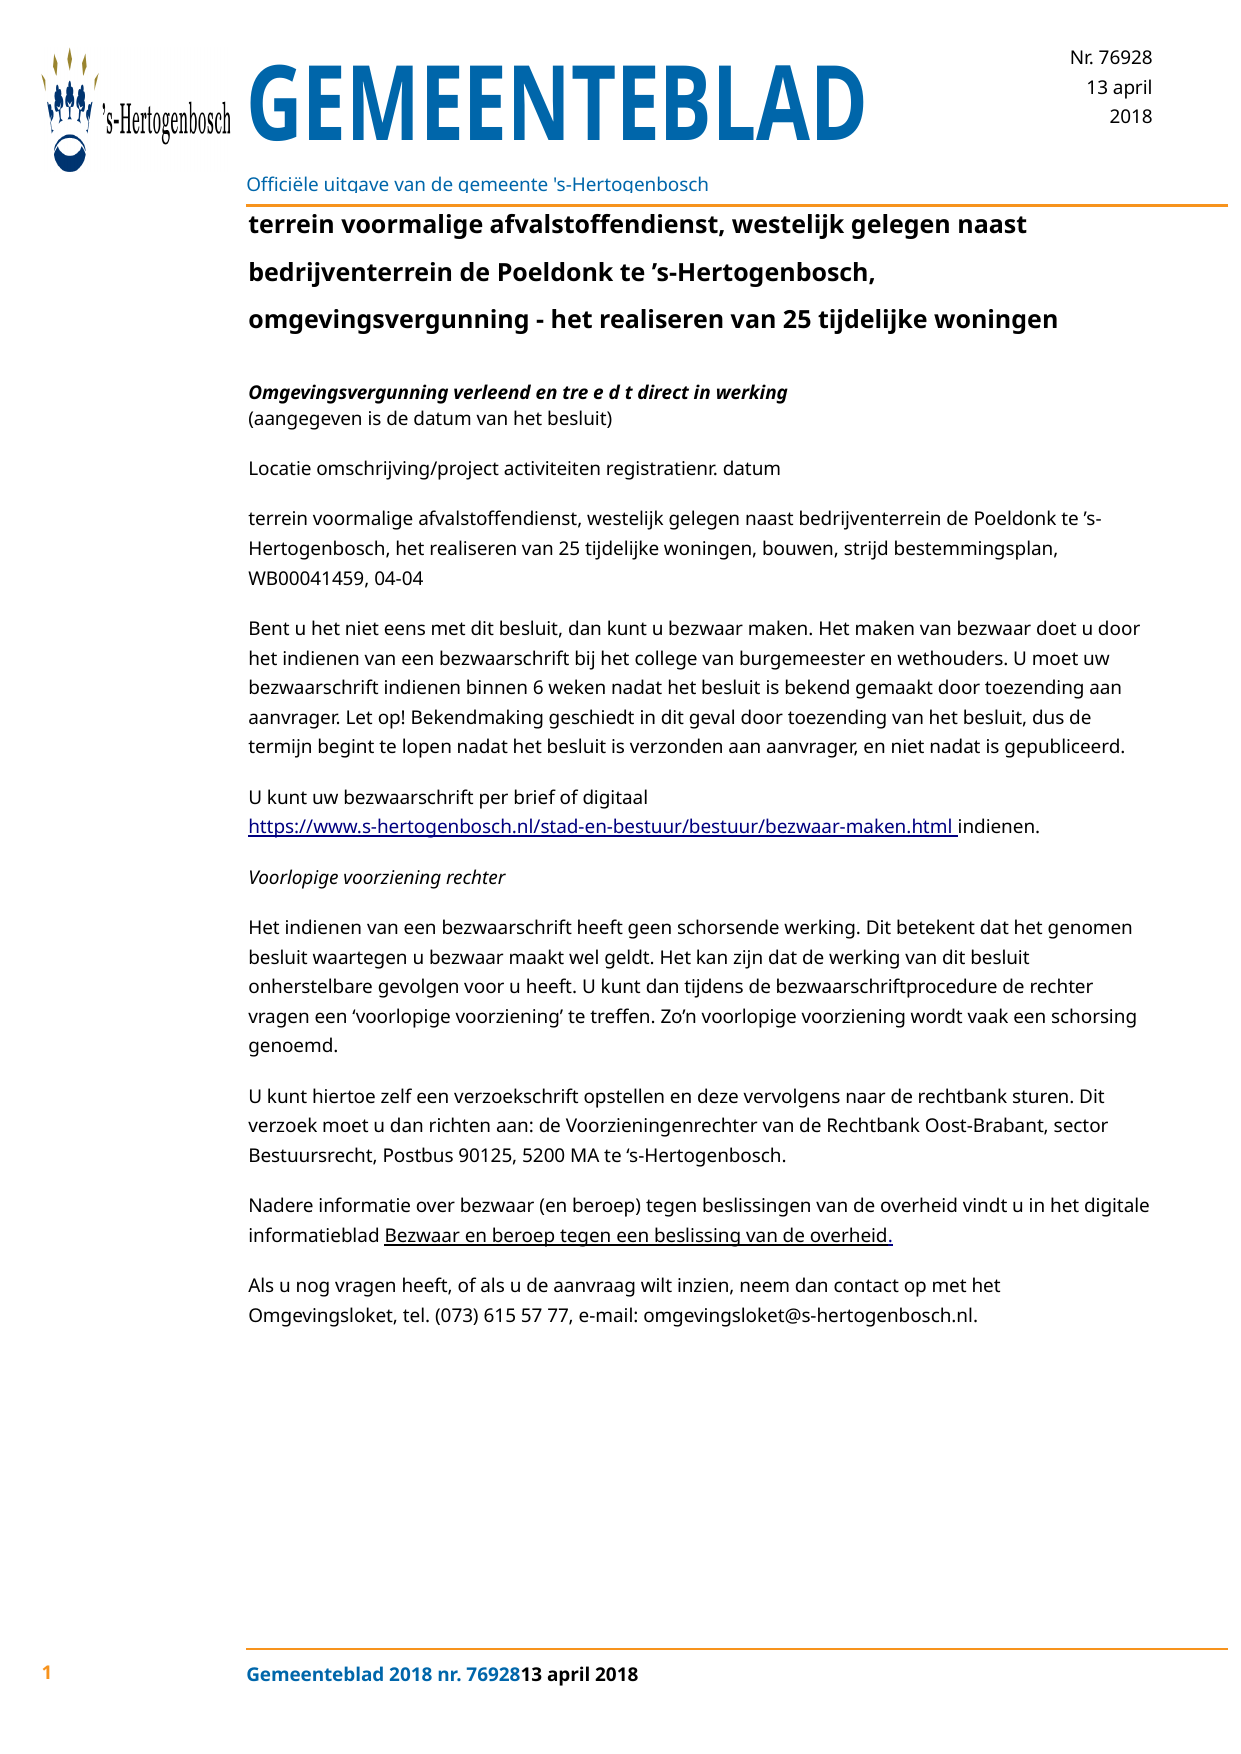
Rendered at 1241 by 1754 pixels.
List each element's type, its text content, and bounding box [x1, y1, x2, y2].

text terrein voormalige afvalstoffendienst, westelijk gelegen naast bedrijventerrein de Poeldonk te ’s-Hertogenbosch, omgevingsvergunning - het realiseren van 25 tijdelijke woningen [248, 207, 1152, 336]
picture [41, 47, 231, 172]
text terrein voormalige afvalstoffendienst, westelijk gelegen naast bedrijventerrein de Poeldonk te ’s-Hertogenbosch, het realiseren van 25 tijdelijke woningen, bouwen, strijd bestemmingsplan, WB00041459, 04-04 [248, 506, 1152, 591]
text Voorlopige voorziening rechter [248, 864, 1152, 890]
text U kunt uw bezwaarschrift per brief of digitaal https://www.s-hertogenbosch.nl/stad-en-bestuur/bestuur/bezwaar-maken.html indienen. [248, 784, 1152, 839]
text Locatie omschrijving/project activiteiten registratienr. datum [248, 455, 1152, 481]
text U kunt hiertoe zelf een verzoekschrift opstellen en deze vervolgens naar de rechtbank sturen. Dit verzoek moet u dan richten aan: de Voorzieningenrechter van de Rechtbank Oost-Brabant, sector Bestuursrecht, Postbus 90125, 5200 MA te ‘s-Hertogenbosch. [248, 1083, 1152, 1168]
text (aangegeven is de datum van het besluit) [248, 405, 1152, 431]
text Als u nog vragen heeft, of als u de aanvraag wilt inzien, neem dan contact op met het Omgevingsloket, tel. (073) 615 57 77, e-mail: omgevingsloket@s-hertogenbosch.nl. [248, 1273, 1152, 1328]
text Nadere informatie over bezwaar (en beroep) tegen beslissingen van de overheid vindt u in het digitale informatieblad Bezwaar en beroep tegen een beslissing van de overheid. [248, 1193, 1152, 1248]
text Het indienen van een bezwaarschrift heeft geen schorsende werking. Dit betekent dat het genomen besluit waartegen u bezwaar maakt wel geldt. Het kan zijn dat de werking van dit besluit onherstelbare gevolgen voor u heeft. U kunt dan tijdens de bezwaarschriftprocedure de rechter vragen een ‘voorlopige voorziening’ te treffen. Zo’n voorlopige voorziening wordt vaak een schorsing genoemd. [248, 914, 1152, 1058]
text Bent u het niet eens met dit besluit, dan kunt u bezwaar maken. Het maken van bezwaar doet u door het indienen van een bezwaarschrift bij het college van burgemeester en wethouders. U moet uw bezwaarschrift indienen binnen 6 weken nadat het besluit is bekend gemaakt door toezending aan aanvrager. Let op! Bekendmaking geschiedt in dit geval door toezending van het besluit, dus de termijn begint te lopen nadat het besluit is verzonden aan aanvrager, en niet nadat is gepubliceerd. [248, 615, 1152, 759]
text Omgevingsvergunning verleend en tre e d t direct in werking [248, 379, 1152, 405]
